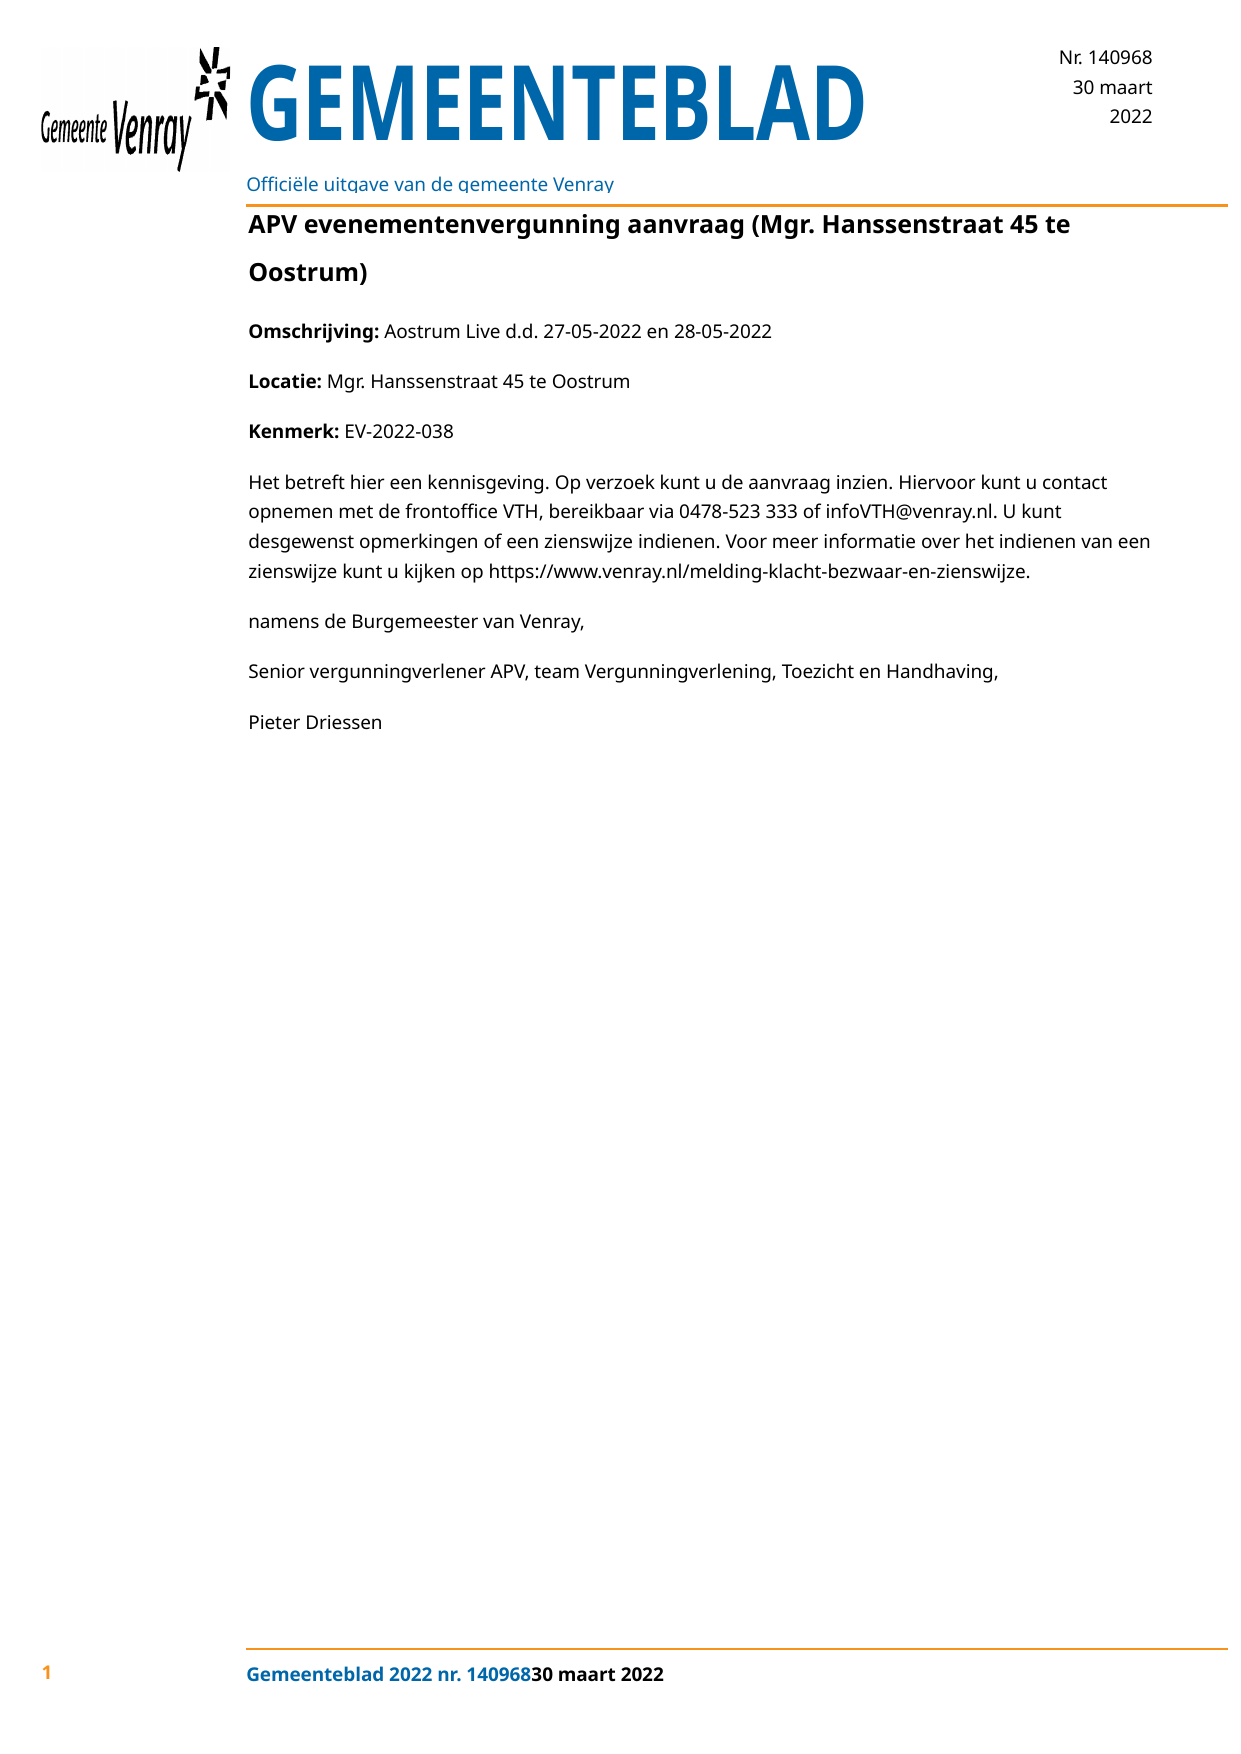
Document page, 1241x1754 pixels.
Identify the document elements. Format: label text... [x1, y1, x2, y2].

text APV evenementenvergunning aanvraag (Mgr. Hanssenstraat 45 te Oostrum) [248, 207, 1152, 288]
text Locatie: Mgr. Hanssenstraat 45 te Oostrum [248, 368, 1152, 394]
text Pieter Driessen [248, 709, 1152, 735]
text Het betreft hier een kennisgeving. Op verzoek kunt u de aanvraag inzien. Hiervoor kunt u contact opnemen met de frontoffice VTH, bereikbaar via 0478-523 333 of infoVTH@venray.nl. U kunt desgewenst opmerkingen of een zienswijze indienen. Voor meer informatie over het indienen van een zienswijze kunt u kijken op https://www.venray.nl/melding-klacht-bezwaar-en-zienswijze. [248, 469, 1152, 584]
text Senior vergunningverlener APV, team Vergunningverlening, Toezicht en Handhaving, [248, 659, 1152, 684]
text namens de Burgemeester van Venray, [248, 608, 1152, 634]
picture [41, 47, 231, 172]
text Omschrijving: Aostrum Live d.d. 27-05-2022 en 28-05-2022 [248, 318, 1152, 344]
text Kenmerk: EV-2022-038 [248, 419, 1152, 444]
